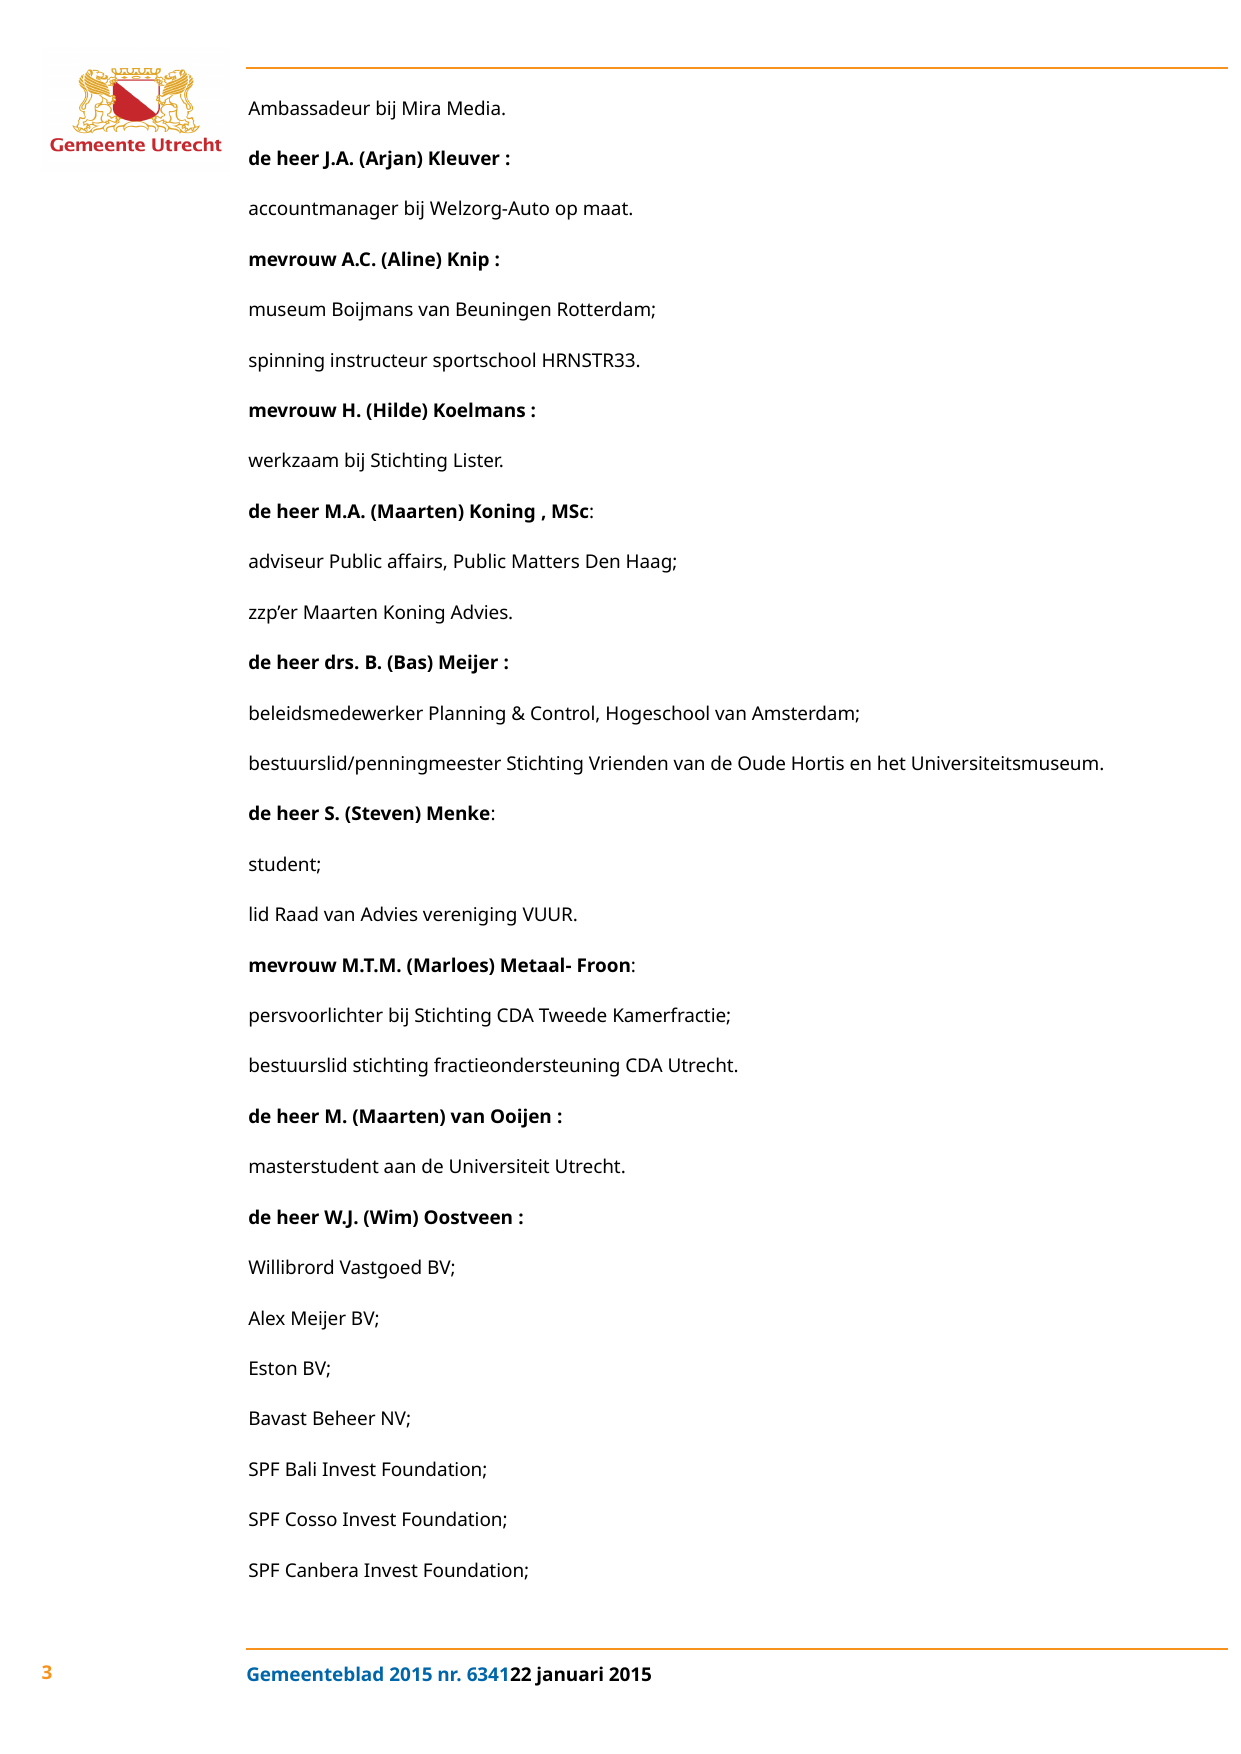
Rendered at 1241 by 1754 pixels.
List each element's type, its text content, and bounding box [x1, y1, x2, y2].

text masterstudent aan de Universiteit Utrecht. [248, 1153, 1152, 1179]
text SPF Canbera Invest Foundation; [248, 1557, 1152, 1583]
text Eston BV; [248, 1355, 1152, 1381]
text student; [248, 851, 1152, 877]
text Bavast Beheer NV; [248, 1406, 1152, 1431]
text SPF Bali Invest Foundation; [248, 1456, 1152, 1482]
text de heer drs. B. (Bas) Meijer : [248, 649, 1152, 675]
text werkzaam bij Stichting Lister. [248, 448, 1152, 473]
text museum Boijmans van Beuningen Rotterdam; [248, 296, 1152, 322]
text Willibrord Vastgoed BV; [248, 1254, 1152, 1280]
text de heer M.A. (Maarten) Koning , MSc: [248, 498, 1152, 524]
text de heer M. (Maarten) van Ooijen : [248, 1103, 1152, 1129]
text mevrouw A.C. (Aline) Knip : [248, 246, 1152, 272]
picture [41, 47, 231, 172]
text mevrouw H. (Hilde) Koelmans : [248, 397, 1152, 423]
text lid Raad van Advies vereniging VUUR. [248, 901, 1152, 927]
text Ambassadeur bij Mira Media. [248, 95, 1152, 121]
text persvoorlichter bij Stichting CDA Tweede Kamerfractie; [248, 1002, 1152, 1028]
text beleidsmedewerker Planning & Control, Hogeschool van Amsterdam; [248, 700, 1152, 726]
text bestuurslid/penningmeester Stichting Vrienden van de Oude Hortis en het Universiteitsmuseum. [248, 750, 1152, 776]
text de heer S. (Steven) Menke: [248, 801, 1152, 826]
text zzp’er Maarten Koning Advies. [248, 599, 1152, 625]
text accountmanager bij Welzorg-Auto op maat. [248, 196, 1152, 221]
text adviseur Public affairs, Public Matters Den Haag; [248, 548, 1152, 574]
text Alex Meijer BV; [248, 1305, 1152, 1331]
text mevrouw M.T.M. (Marloes) Metaal- Froon: [248, 952, 1152, 978]
text bestuurslid stichting fractieondersteuning CDA Utrecht. [248, 1053, 1152, 1078]
text de heer J.A. (Arjan) Kleuver : [248, 145, 1152, 171]
text spinning instructeur sportschool HRNSTR33. [248, 347, 1152, 373]
text de heer W.J. (Wim) Oostveen : [248, 1204, 1152, 1230]
text SPF Cosso Invest Foundation; [248, 1506, 1152, 1532]
